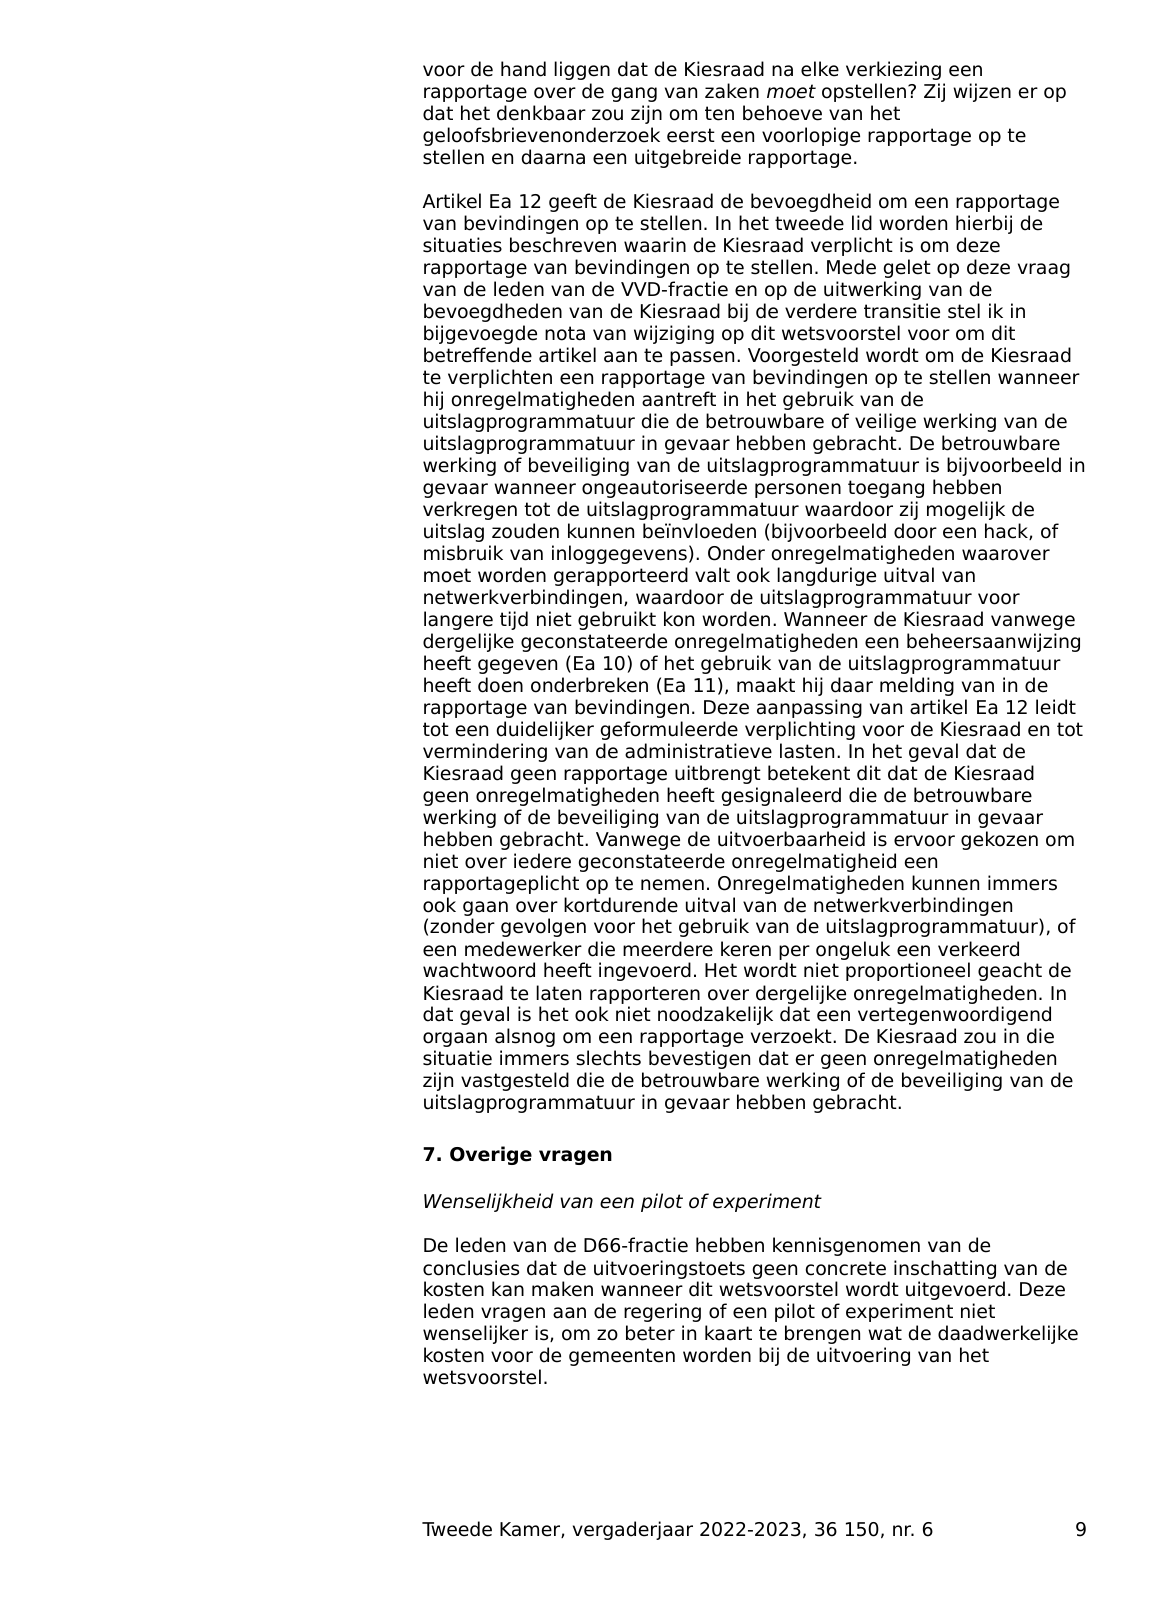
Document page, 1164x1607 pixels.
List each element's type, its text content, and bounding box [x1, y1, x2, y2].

subtitle 7. Overige vragen [422, 1144, 1087, 1166]
text Artikel Ea 12 geeft de Kiesraad de bevoegdheid om een rapportage van bevindingen op te stellen. In het tweede lid worden hierbij de situaties beschreven waarin de Kiesraad verplicht is om deze rapportage van bevindingen op te stellen. Mede gelet op deze vraag van de leden van de VVD-fractie en op de uitwerking van de bevoegdheden van de Kiesraad bij de verdere transitie stel ik in bijgevoegde nota van wijziging op dit wetsvoorstel voor om dit betreffende artikel aan te passen. Voorgesteld wordt om de Kiesraad te verplichten een rapportage van bevindingen op te stellen wanneer hij onregelmatigheden aantreft in het gebruik van de uitslagprogrammatuur die de betrouwbare of veilige werking van de uitslagprogrammatuur in gevaar hebben gebracht. De betrouwbare werking of beveiliging van de uitslagprogrammatuur is bijvoorbeeld in gevaar wanneer ongeautoriseerde personen toegang hebben verkregen tot de uitslagprogrammatuur waardoor zij mogelijk de uitslag zouden kunnen beïnvloeden (bijvoorbeeld door een hack, of misbruik van inloggegevens). Onder onregelmatigheden waarover moet worden gerapporteerd valt ook langdurige uitval van netwerkverbindingen, waardoor de uitslagprogrammatuur voor langere tijd niet gebruikt kon worden. Wanneer de Kiesraad vanwege dergelijke geconstateerde onregelmatigheden een beheersaanwijzing heeft gegeven (Ea 10) of het gebruik van de uitslagprogrammatuur heeft doen onderbreken (Ea 11), maakt hij daar melding van in de rapportage van bevindingen. Deze aanpassing van artikel Ea 12 leidt tot een duidelijker geformuleerde verplichting voor de Kiesraad en tot vermindering van de administratieve lasten. In het geval dat de Kiesraad geen rapportage uitbrengt betekent dit dat de Kiesraad geen onregelmatigheden heeft gesignaleerd die de betrouwbare werking of de beveiliging van de uitslagprogrammatuur in gevaar hebben gebracht. Vanwege de uitvoerbaarheid is ervoor gekozen om niet over iedere geconstateerde onregelmatigheid een rapportageplicht op te nemen. Onregelmatigheden kunnen immers ook gaan over kortdurende uitval van de netwerkverbindingen (zonder gevolgen voor het gebruik van de uitslagprogrammatuur), of een medewerker die meerdere keren per ongeluk een verkeerd wachtwoord heeft ingevoerd. Het wordt niet proportioneel geacht de Kiesraad te laten rapporteren over dergelijke onregelmatigheden. In dat geval is het ook niet noodzakelijk dat een vertegenwoordigend orgaan alsnog om een rapportage verzoekt. De Kiesraad zou in die situatie immers slechts bevestigen dat er geen onregelmatigheden zijn vastgesteld die de betrouwbare werking of de beveiliging van de uitslagprogrammatuur in gevaar hebben gebracht. [422, 191, 1087, 1114]
subtitle Wenselijkheid van een pilot of experiment [422, 1191, 1087, 1213]
text De leden van de D66-fractie hebben kennisgenomen van de conclusies dat de uitvoeringstoets geen concrete inschatting van de kosten kan maken wanneer dit wetsvoorstel wordt uitgevoerd. Deze leden vragen aan de regering of een pilot of experiment niet wenselijker is, om zo beter in kaart te brengen wat de daadwerkelijke kosten voor de gemeenten worden bij de uitvoering van het wetsvoorstel. [422, 1235, 1087, 1389]
text voor de hand liggen dat de Kiesraad na elke verkiezing een rapportage over de gang van zaken moet opstellen? Zij wijzen er op dat het denkbaar zou zijn om ten behoeve van het geloofsbrievenonderzoek eerst een voorlopige rapportage op te stellen en daarna een uitgebreide rapportage. [422, 59, 1087, 169]
